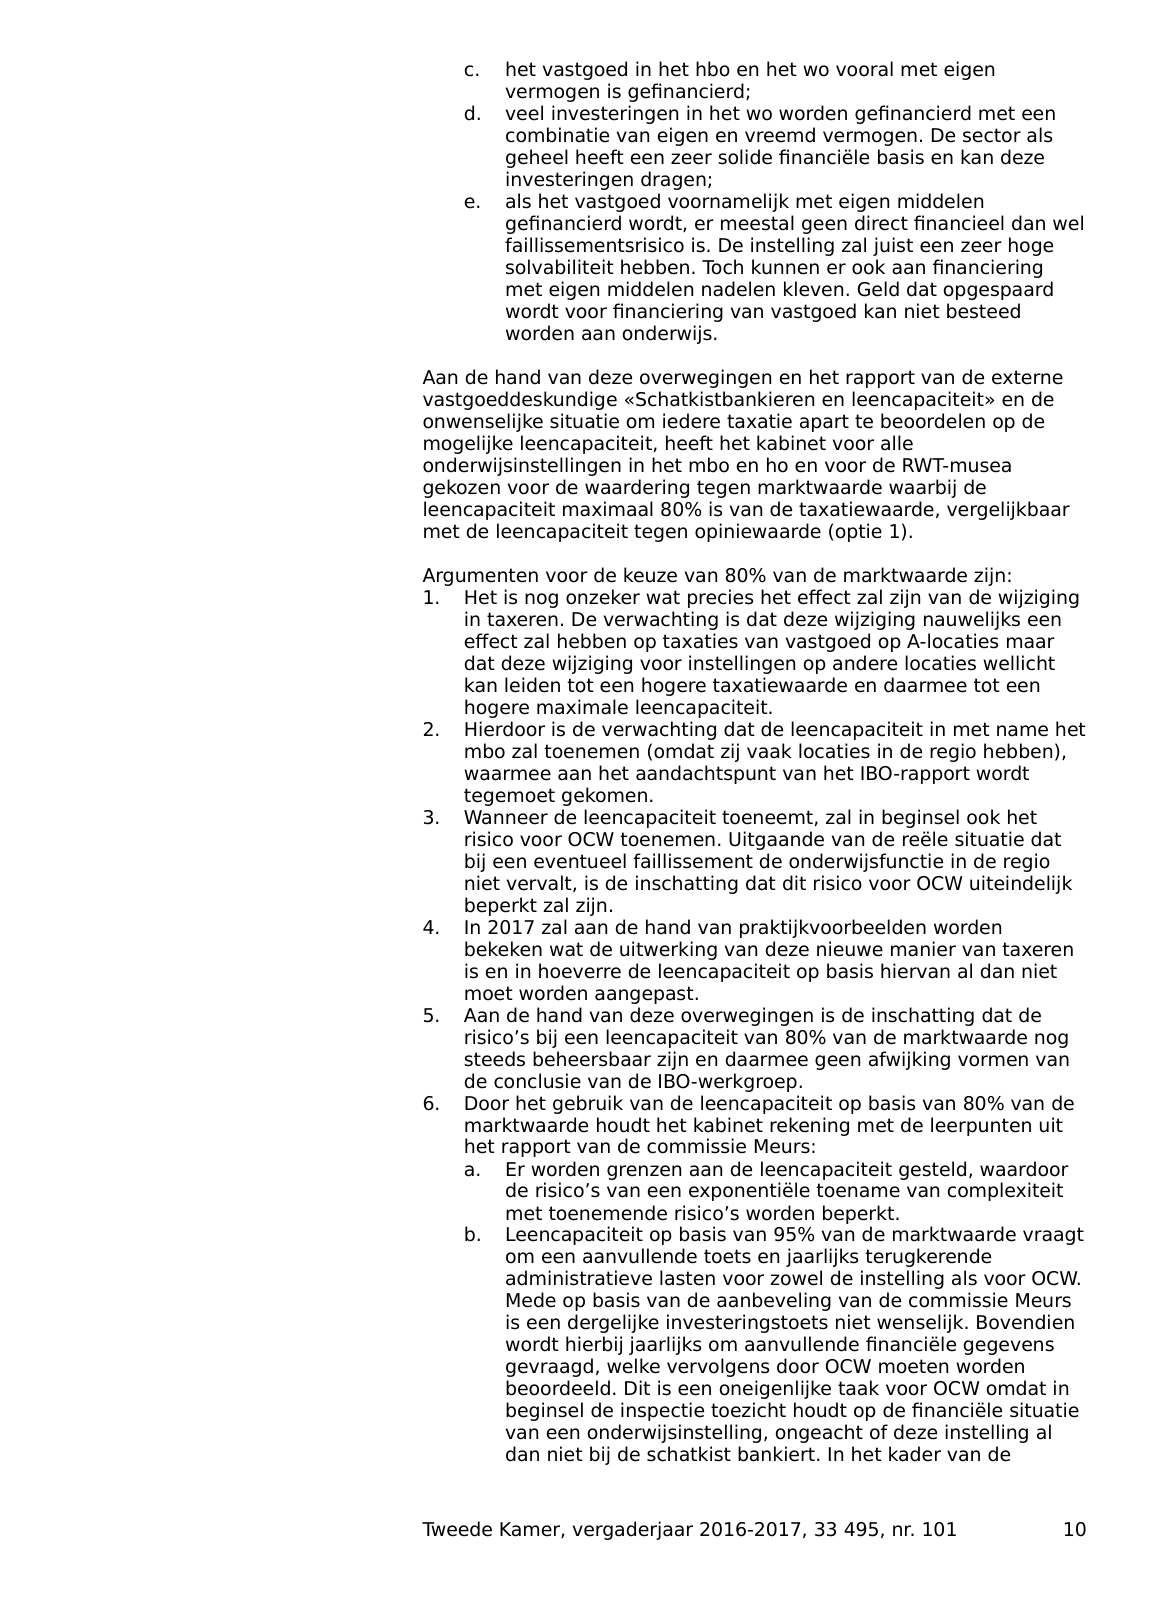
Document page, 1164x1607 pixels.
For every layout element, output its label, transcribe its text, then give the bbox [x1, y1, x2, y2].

text 1. Het is nog onzeker wat precies het effect zal zijn van de wijziging in taxeren. De verwachting is dat deze wijziging nauwelijks een effect zal hebben op taxaties van vastgoed op A-locaties maar dat deze wijziging voor instellingen op andere locaties wellicht kan leiden tot een hogere taxatiewaarde en daarmee tot een hogere maximale leencapaciteit. [422, 587, 1087, 719]
text Argumenten voor de keuze van 80% van de marktwaarde zijn: [422, 565, 1087, 587]
text a. Er worden grenzen aan de leencapaciteit gesteld, waardoor de risico’s van een exponentiële toename van complexiteit met toenemende risico’s worden beperkt. [464, 1158, 1087, 1224]
text 4. In 2017 zal aan de hand van praktijkvoorbeelden worden bekeken wat de uitwerking van deze nieuwe manier van taxeren is en in hoeverre de leencapaciteit op basis hiervan al dan niet moet worden aangepast. [422, 917, 1087, 1004]
text Aan de hand van deze overwegingen en het rapport van de externe vastgoeddeskundige «Schatkistbankieren en leencapaciteit» en de onwenselijke situatie om iedere taxatie apart te beoordelen op de mogelijke leencapaciteit, heeft het kabinet voor alle onderwijsinstellingen in het mbo en ho en voor de RWT-musea gekozen voor de waardering tegen marktwaarde waarbij de leencapaciteit maximaal 80% is van de taxatiewaarde, vergelijkbaar met de leencapaciteit tegen opiniewaarde (optie 1). [422, 367, 1087, 543]
text 2. Hierdoor is de verwachting dat de leencapaciteit in met name het mbo zal toenemen (omdat zij vaak locaties in de regio hebben), waarmee aan het aandachtspunt van het IBO-rapport wordt tegemoet gekomen. [422, 719, 1087, 807]
text 3. Wanneer de leencapaciteit toeneemt, zal in beginsel ook het risico voor OCW toenemen. Uitgaande van de reële situatie dat bij een eventueel faillissement de onderwijsfunctie in de regio niet vervalt, is de inschatting dat dit risico voor OCW uiteindelijk beperkt zal zijn. [422, 807, 1087, 917]
text d. veel investeringen in het wo worden gefinancierd met een combinatie van eigen en vreemd vermogen. De sector als geheel heeft een zeer solide financiële basis en kan deze investeringen dragen; [464, 103, 1087, 191]
text 5. Aan de hand van deze overwegingen is de inschatting dat de risico’s bij een leencapaciteit van 80% van de marktwaarde nog steeds beheersbaar zijn en daarmee geen afwijking vormen van de conclusie van de IBO-werkgroep. [422, 1004, 1087, 1092]
text e. als het vastgoed voornamelijk met eigen middelen gefinancierd wordt, er meestal geen direct financieel dan wel faillissementsrisico is. De instelling zal juist een zeer hoge solvabiliteit hebben. Toch kunnen er ook aan financiering met eigen middelen nadelen kleven. Geld dat opgespaard wordt voor financiering van vastgoed kan niet besteed worden aan onderwijs. [464, 191, 1087, 345]
text c. het vastgoed in het hbo en het wo vooral met eigen vermogen is gefinancierd; [464, 59, 1087, 103]
text 6. Door het gebruik van de leencapaciteit op basis van 80% van de marktwaarde houdt het kabinet rekening met de leerpunten uit het rapport van de commissie Meurs: [422, 1092, 1087, 1158]
text b. Leencapaciteit op basis van 95% van de marktwaarde vraagt om een aanvullende toets en jaarlijks terugkerende administratieve lasten voor zowel de instelling als voor OCW. Mede op basis van de aanbeveling van de commissie Meurs is een dergelijke investeringstoets niet wenselijk. Bovendien wordt hierbij jaarlijks om aanvullende financiële gegevens gevraagd, welke vervolgens door OCW moeten worden beoordeeld. Dit is een oneigenlijke taak voor OCW omdat in beginsel de inspectie toezicht houdt op de financiële situatie van een onderwijsinstelling, ongeacht of deze instelling al dan niet bij de schatkist bankiert. In het kader van de [464, 1224, 1087, 1466]
